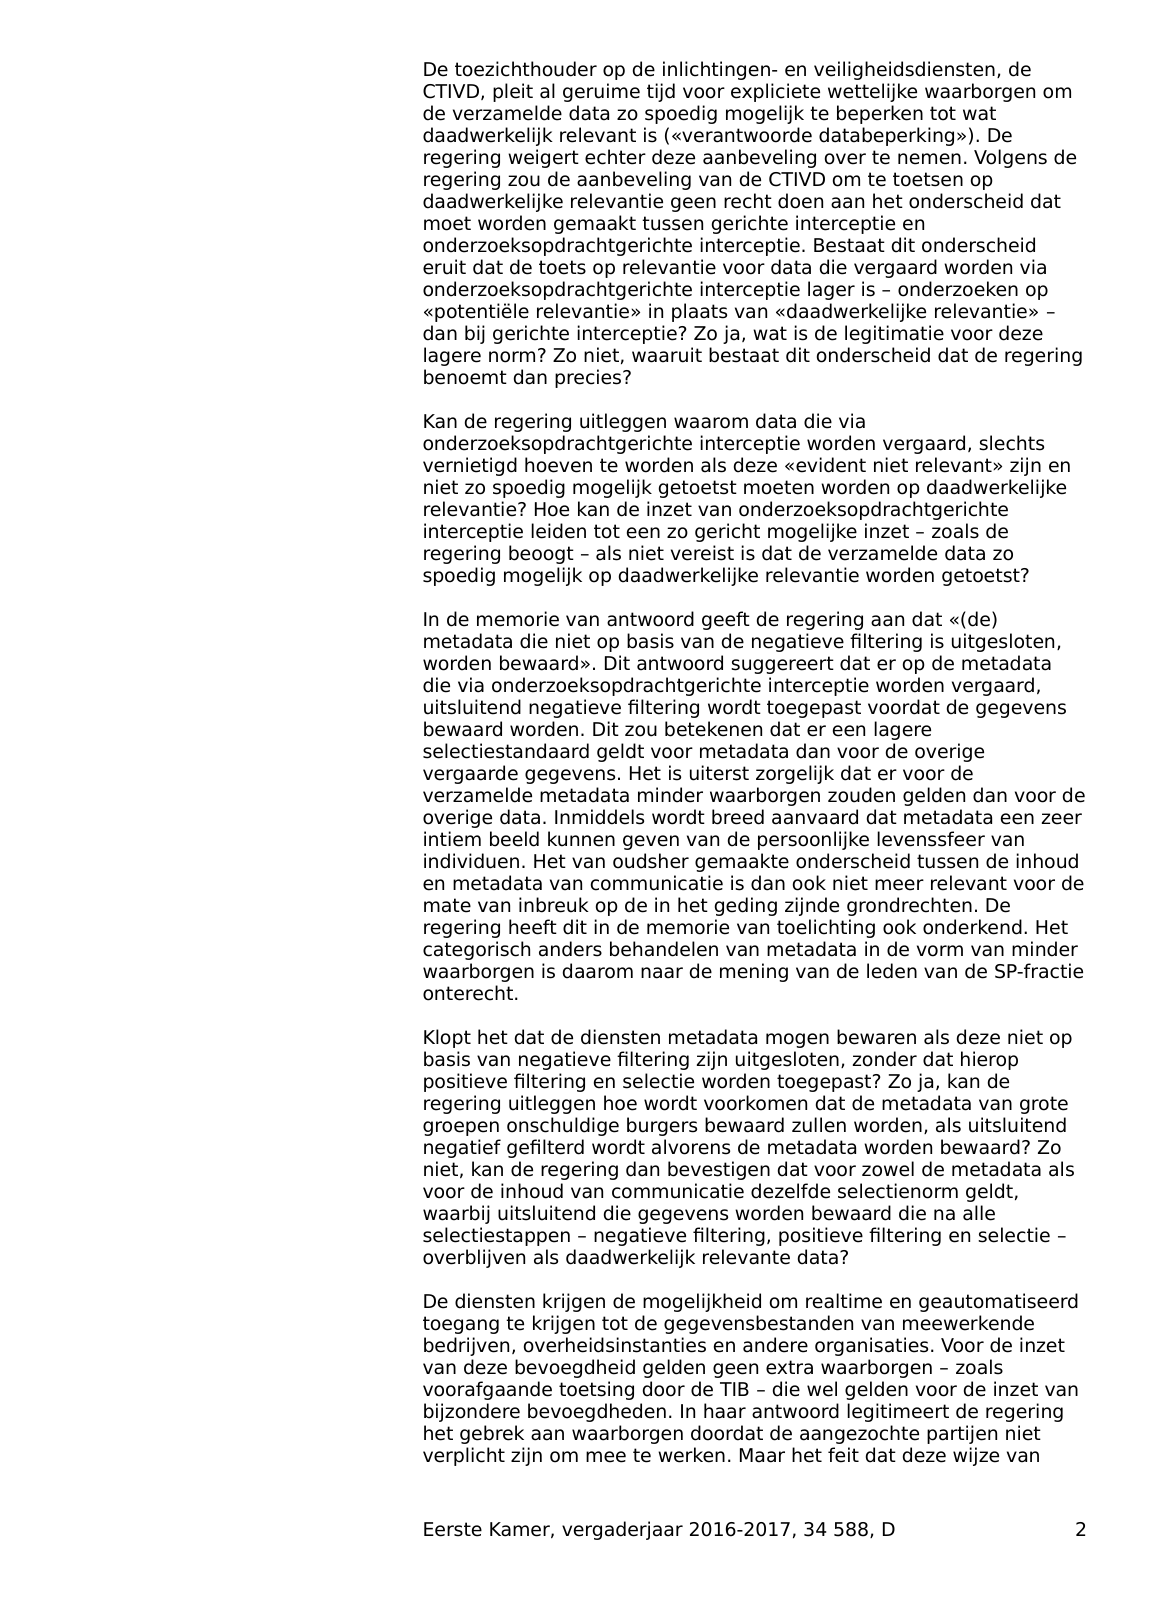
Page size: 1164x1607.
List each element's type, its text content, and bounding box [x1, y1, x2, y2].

text Kan de regering uitleggen waarom data die via onderzoeksopdrachtgerichte interceptie worden vergaard, slechts vernietigd hoeven te worden als deze «evident niet relevant» zijn en niet zo spoedig mogelijk getoetst moeten worden op daadwerkelijke relevantie? Hoe kan de inzet van onderzoeksopdrachtgerichte interceptie leiden tot een zo gericht mogelijke inzet – zoals de regering beoogt – als niet vereist is dat de verzamelde data zo spoedig mogelijk op daadwerkelijke relevantie worden getoetst? [422, 411, 1087, 587]
text De diensten krijgen de mogelijkheid om realtime en geautomatiseerd toegang te krijgen tot de gegevensbestanden van meewerkende bedrijven, overheidsinstanties en andere organisaties. Voor de inzet van deze bevoegdheid gelden geen extra waarborgen – zoals voorafgaande toetsing door de TIB – die wel gelden voor de inzet van bijzondere bevoegdheden. In haar antwoord legitimeert de regering het gebrek aan waarborgen doordat de aangezochte partijen niet verplicht zijn om mee te werken. Maar het feit dat deze wijze van [422, 1291, 1087, 1467]
text In de memorie van antwoord geeft de regering aan dat «(de) metadata die niet op basis van de negatieve filtering is uitgesloten, worden bewaard». Dit antwoord suggereert dat er op de metadata die via onderzoeksopdrachtgerichte interceptie worden vergaard, uitsluitend negatieve filtering wordt toegepast voordat de gegevens bewaard worden. Dit zou betekenen dat er een lagere selectiestandaard geldt voor metadata dan voor de overige vergaarde gegevens. Het is uiterst zorgelijk dat er voor de verzamelde metadata minder waarborgen zouden gelden dan voor de overige data. Inmiddels wordt breed aanvaard dat metadata een zeer intiem beeld kunnen geven van de persoonlijke levenssfeer van individuen. Het van oudsher gemaakte onderscheid tussen de inhoud en metadata van communicatie is dan ook niet meer relevant voor de mate van inbreuk op de in het geding zijnde grondrechten. De regering heeft dit in de memorie van toelichting ook onderkend. Het categorisch anders behandelen van metadata in de vorm van minder waarborgen is daarom naar de mening van de leden van de SP-fractie onterecht. [422, 609, 1087, 1004]
text Klopt het dat de diensten metadata mogen bewaren als deze niet op basis van negatieve filtering zijn uitgesloten, zonder dat hierop positieve filtering en selectie worden toegepast? Zo ja, kan de regering uitleggen hoe wordt voorkomen dat de metadata van grote groepen onschuldige burgers bewaard zullen worden, als uitsluitend negatief gefilterd wordt alvorens de metadata worden bewaard? Zo niet, kan de regering dan bevestigen dat voor zowel de metadata als voor de inhoud van communicatie dezelfde selectienorm geldt, waarbij uitsluitend die gegevens worden bewaard die na alle selectiestappen – negatieve filtering, positieve filtering en selectie – overblijven als daadwerkelijk relevante data? [422, 1027, 1087, 1268]
text De toezichthouder op de inlichtingen- en veiligheidsdiensten, de CTIVD, pleit al geruime tijd voor expliciete wettelijke waarborgen om de verzamelde data zo spoedig mogelijk te beperken tot wat daadwerkelijk relevant is («verantwoorde databeperking»). De regering weigert echter deze aanbeveling over te nemen. Volgens de regering zou de aanbeveling van de CTIVD om te toetsen op daadwerkelijke relevantie geen recht doen aan het onderscheid dat moet worden gemaakt tussen gerichte interceptie en onderzoeksopdrachtgerichte interceptie. Bestaat dit onderscheid eruit dat de toets op relevantie voor data die vergaard worden via onderzoeksopdrachtgerichte interceptie lager is – onderzoeken op «potentiële relevantie» in plaats van «daadwerkelijke relevantie» – dan bij gerichte interceptie? Zo ja, wat is de legitimatie voor deze lagere norm? Zo niet, waaruit bestaat dit onderscheid dat de regering benoemt dan precies? [422, 59, 1087, 389]
